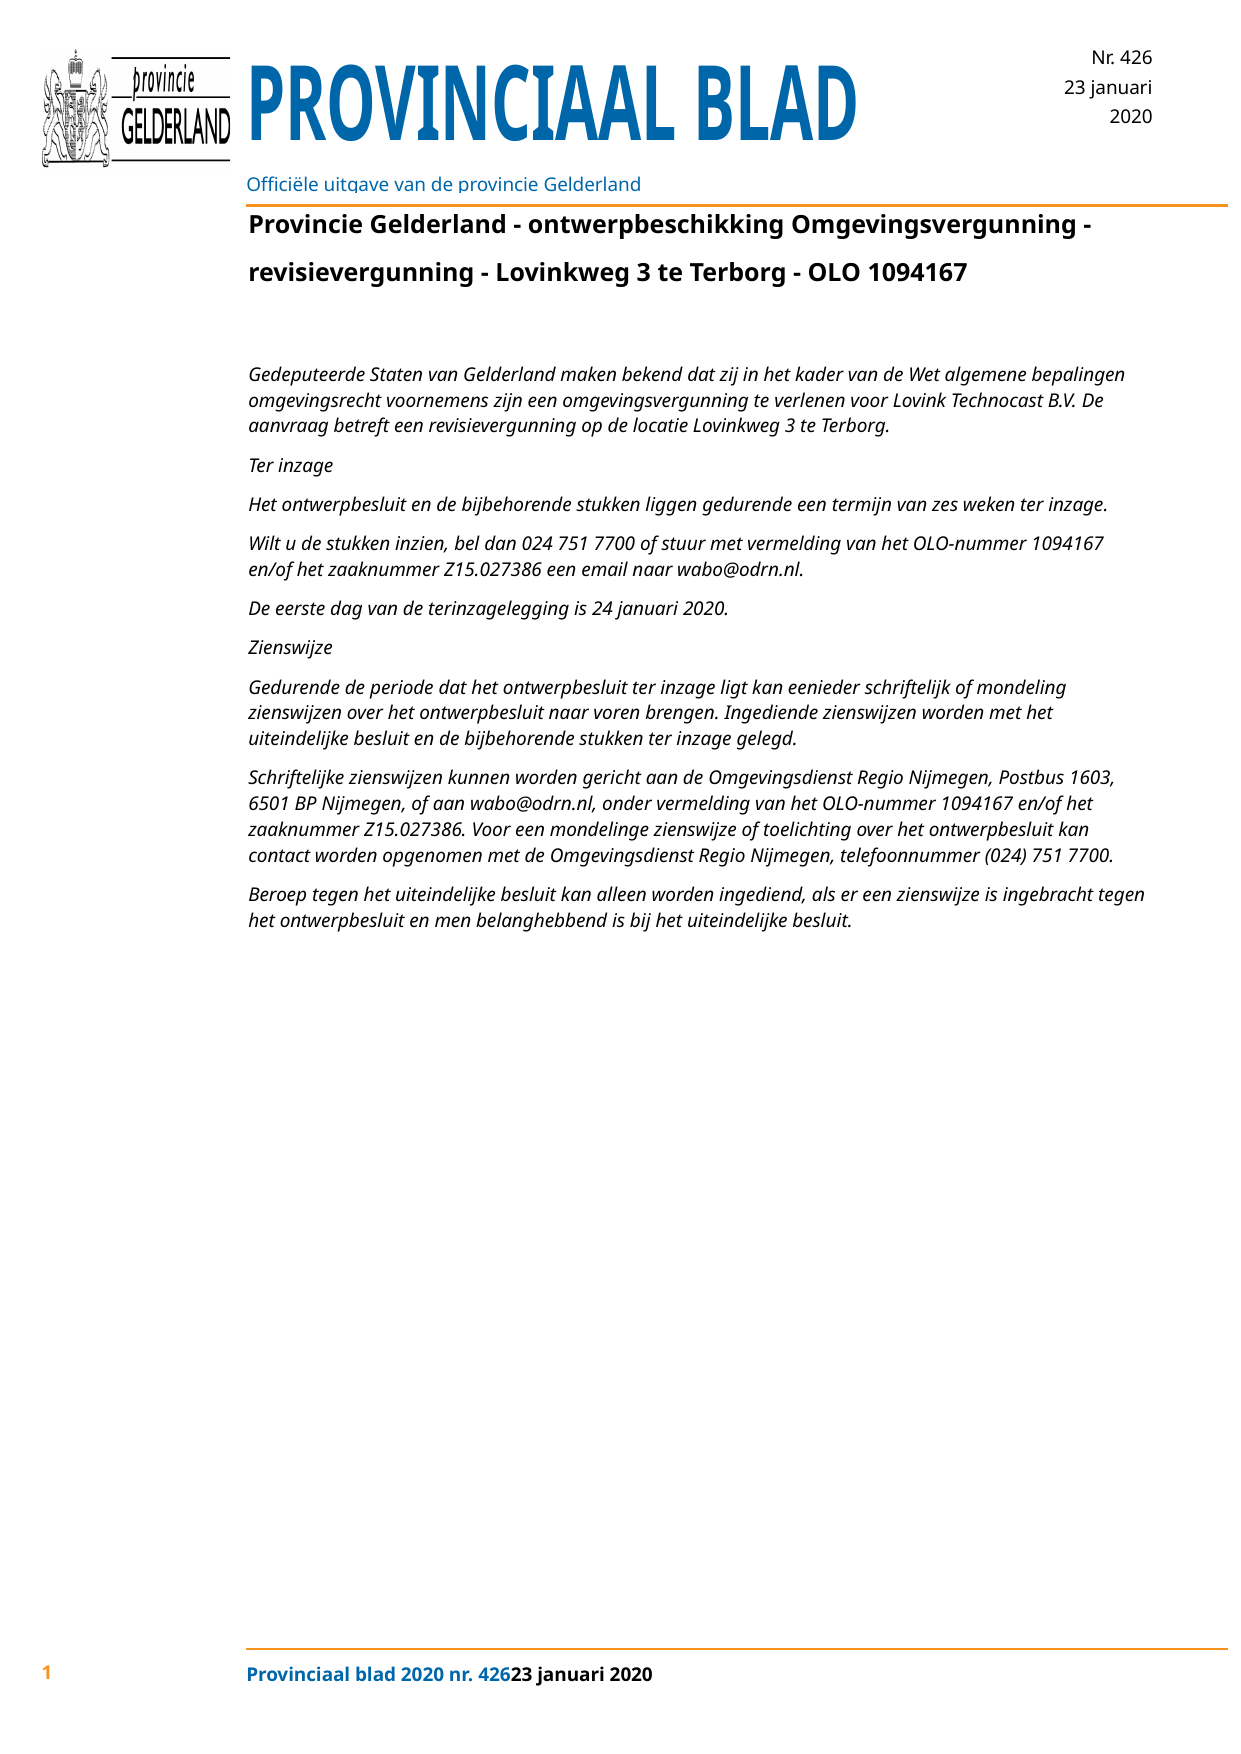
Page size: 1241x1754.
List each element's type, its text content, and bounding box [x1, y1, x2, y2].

text Het ontwerpbesluit en de bijbehorende stukken liggen gedurende een termijn van zes weken ter inzage. [248, 491, 1152, 517]
text Schriftelijke zienswijzen kunnen worden gericht aan de Omgevingsdienst Regio Nijmegen, Postbus 1603, 6501 BP Nijmegen, of aan wabo@odrn.nl, onder vermelding van het OLO-nummer 1094167 en/of het zaaknummer Z15.027386. Voor een mondelinge zienswijze of toelichting over het ontwerpbesluit kan contact worden opgenomen met de Omgevingsdienst Regio Nijmegen, telefoonnummer (024) 751 7700. [248, 764, 1152, 867]
text Wilt u de stukken inzien, bel dan 024 751 7700 of stuur met vermelding van het OLO-nummer 1094167 en/of het zaaknummer Z15.027386 een email naar wabo@odrn.nl. [248, 530, 1152, 582]
text Provincie Gelderland - ontwerpbeschikking Omgevingsvergunning - revisievergunning - Lovinkweg 3 te Terborg - OLO 1094167 [248, 207, 1152, 288]
text Beroep tegen het uiteindelijke besluit kan alleen worden ingediend, als er een zienswijze is ingebracht tegen het ontwerpbesluit en men belanghebbend is bij het uiteindelijke besluit. [248, 881, 1152, 932]
text Zienswijze [248, 634, 1152, 660]
text Gedeputeerde Staten van Gelderland maken bekend dat zij in het kader van de Wet algemene bepalingen omgevingsrecht voornemens zijn een omgevingsvergunning te verlenen voor Lovink Technocast B.V. De aanvraag betreft een revisievergunning op de locatie Lovinkweg 3 te Terborg. [248, 361, 1152, 438]
text Ter inzage [248, 452, 1152, 477]
picture [41, 47, 231, 172]
text De eerste dag van de terinzagelegging is 24 januari 2020. [248, 595, 1152, 621]
text Gedurende de periode dat het ontwerpbesluit ter inzage ligt kan eenieder schriftelijk of mondeling zienswijzen over het ontwerpbesluit naar voren brengen. Ingediende zienswijzen worden met het uiteindelijke besluit en de bijbehorende stukken ter inzage gelegd. [248, 674, 1152, 751]
